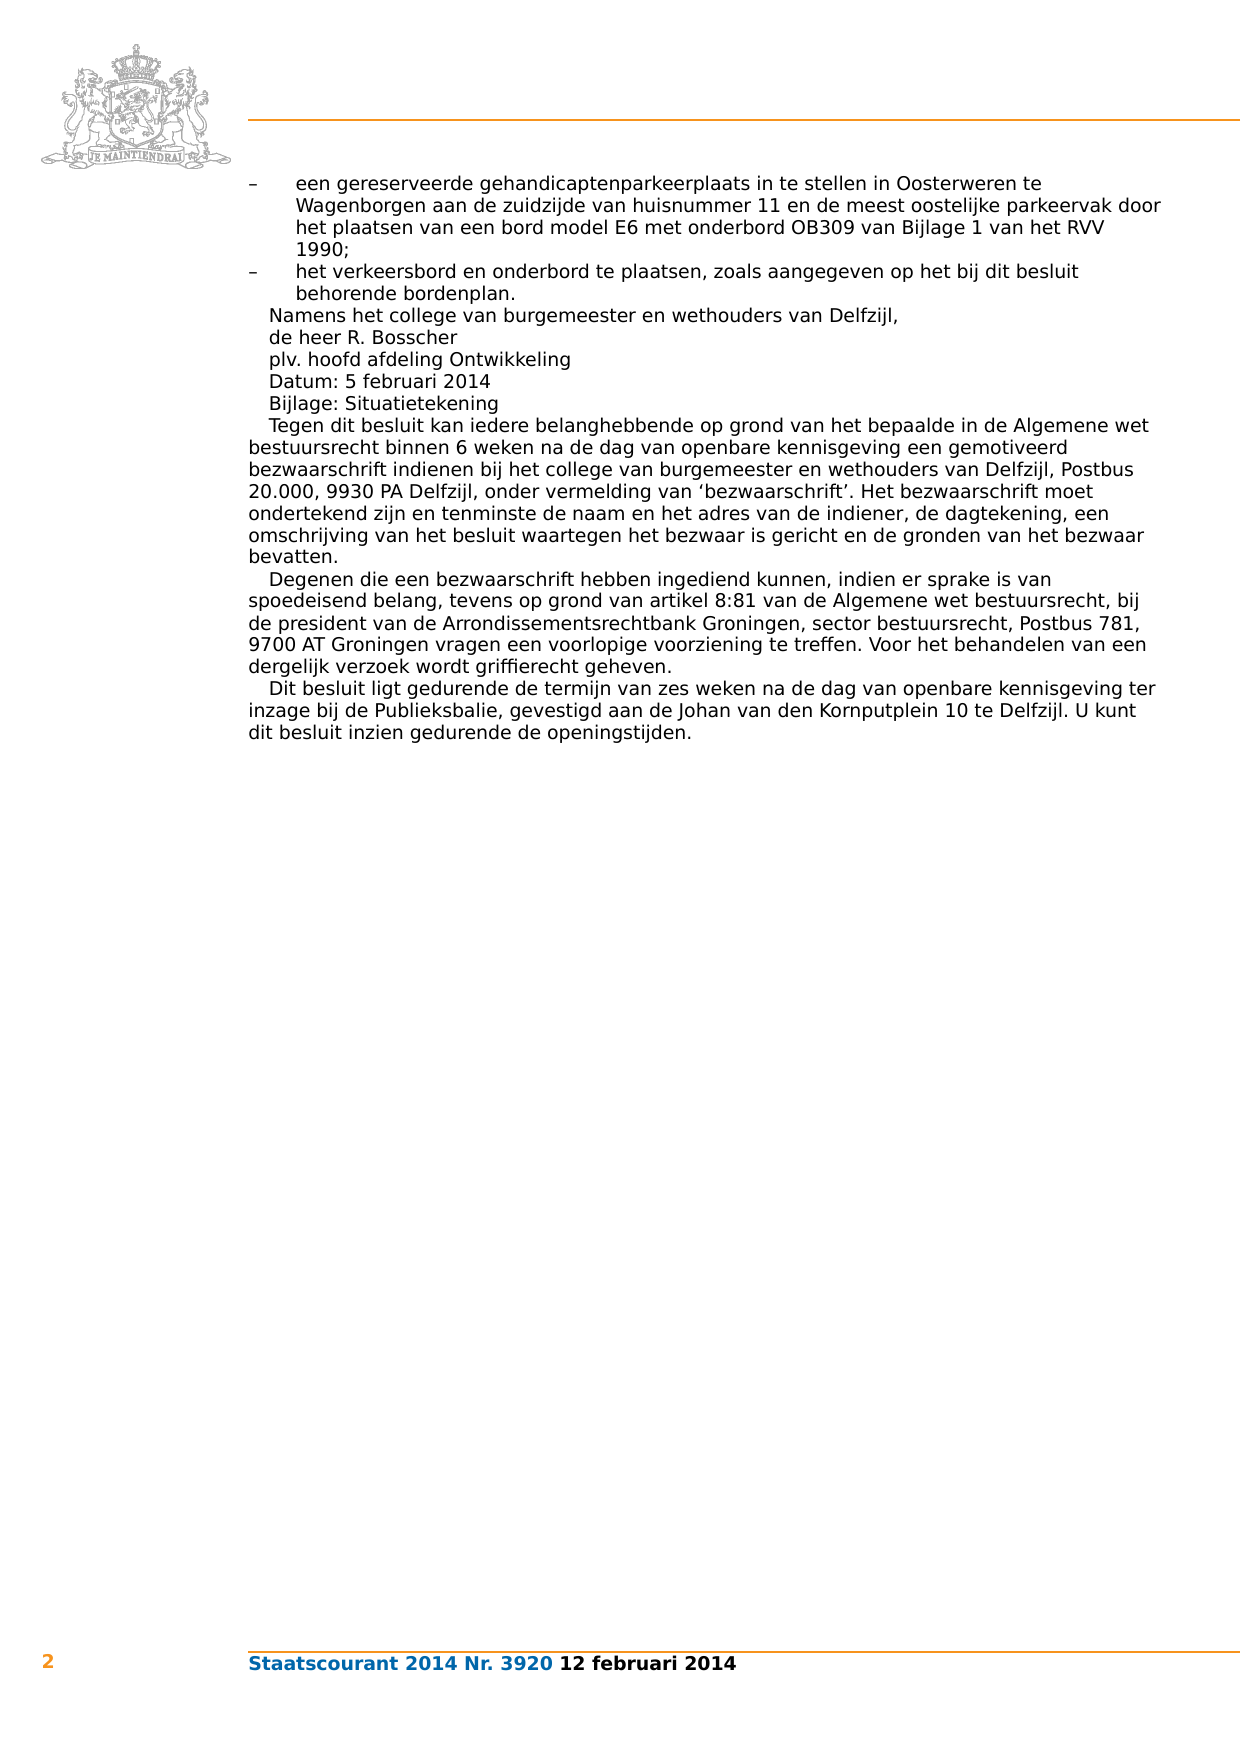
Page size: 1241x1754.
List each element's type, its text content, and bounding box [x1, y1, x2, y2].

text Dit besluit ligt gedurende de termijn van zes weken na de dag van openbare kennisgeving ter inzage bij de Publieksbalie, gevestigd aan de Johan van den Kornputplein 10 te Delfzijl. U kunt dit besluit inzien gedurende de openingstijden. [248, 678, 1163, 744]
text Tegen dit besluit kan iedere belanghebbende op grond van het bepaalde in de Algemene wet bestuursrecht binnen 6 weken na de dag van openbare kennisgeving een gemotiveerd bezwaarschrift indienen bij het college van burgemeester en wethouders van Delfzijl, Postbus 20.000, 9930 PA Delfzijl, onder vermelding van ‘bezwaarschrift’. Het bezwaarschrift moet ondertekend zijn en tenminste de naam en het adres van de indiener, de dagtekening, een omschrijving van het besluit waartegen het bezwaar is gericht en de gronden van het bezwaar bevatten. [248, 414, 1163, 568]
text de heer R. Bosscher [248, 327, 1163, 349]
text Degenen die een bezwaarschrift hebben ingediend kunnen, indien er sprake is van spoedeisend belang, tevens op grond van artikel 8:81 van de Algemene wet bestuursrecht, bij de president van de Arrondissementsrechtbank Groningen, sector bestuursrecht, Postbus 781, 9700 AT Groningen vragen een voorlopige voorziening te treffen. Voor het behandelen van een dergelijk verzoek wordt griffierecht geheven. [248, 568, 1163, 678]
text Bijlage: Situatietekening [248, 393, 1163, 414]
text plv. hoofd afdeling Ontwikkeling [248, 349, 1163, 371]
list het verkeersbord en onderbord te plaatsen, zoals aangegeven op het bij dit besluit behorende bordenplan. [248, 261, 1163, 305]
list een gereserveerde gehandicaptenparkeerplaats in te stellen in Oosterweren te Wagenborgen aan de zuidzijde van huisnummer 11 en de meest oostelijke parkeervak door het plaatsen van een bord model E6 met onderbord OB309 van Bijlage 1 van het RVV 1990; [248, 173, 1163, 261]
picture [41, 44, 231, 169]
text Namens het college van burgemeester en wethouders van Delfzijl, [248, 305, 1163, 327]
text Datum: 5 februari 2014 [248, 371, 1163, 393]
